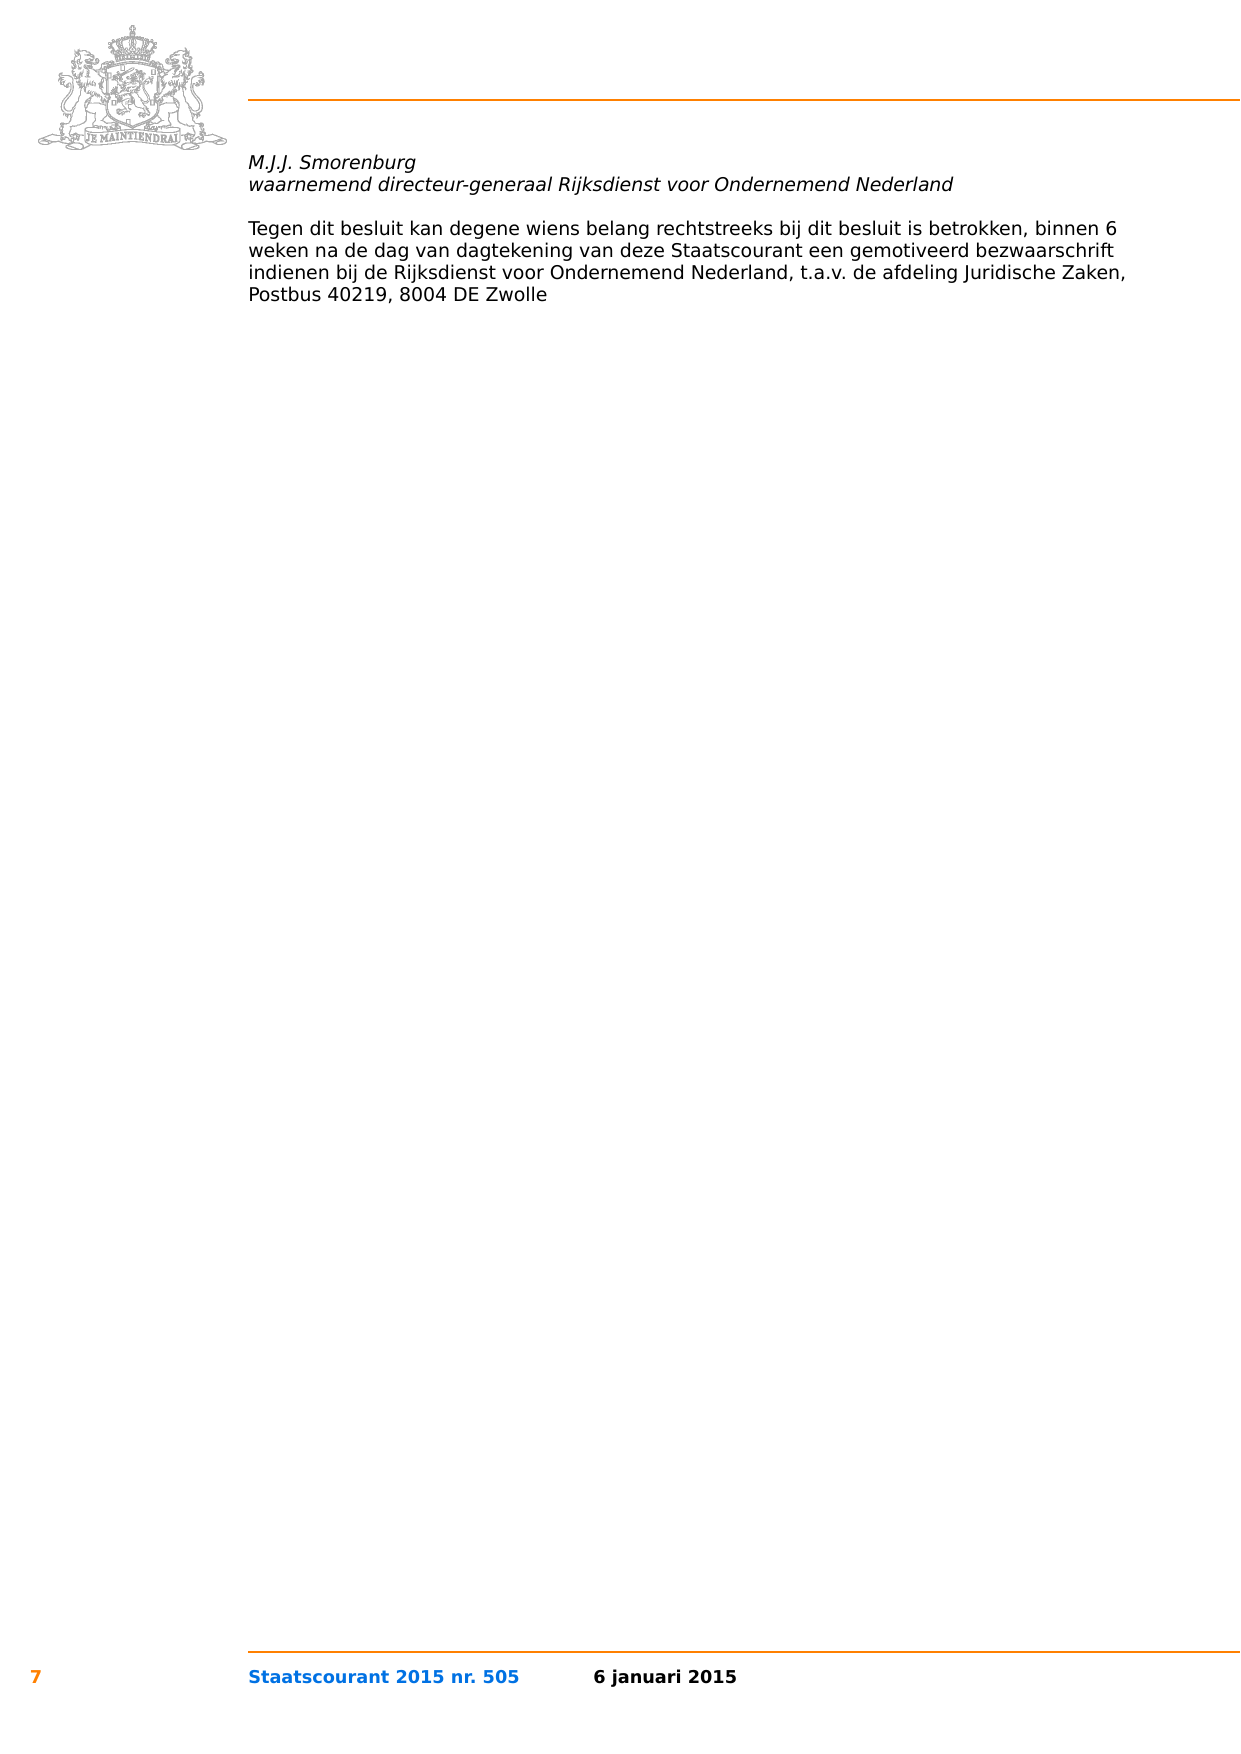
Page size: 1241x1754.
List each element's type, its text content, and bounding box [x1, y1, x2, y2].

picture [38, 25, 227, 150]
text M.J.J. Smorenburg waarnemend directeur-generaal Rijksdienst voor Ondernemend Nederland [248, 130, 1163, 196]
text Tegen dit besluit kan degene wiens belang rechtstreeks bij dit besluit is betrokken, binnen 6 weken na de dag van dagtekening van deze Staatscourant een gemotiveerd bezwaarschrift indienen bij de Rijksdienst voor Ondernemend Nederland, t.a.v. de afdeling Juridische Zaken, Postbus 40219, 8004 DE Zwolle [248, 218, 1163, 306]
